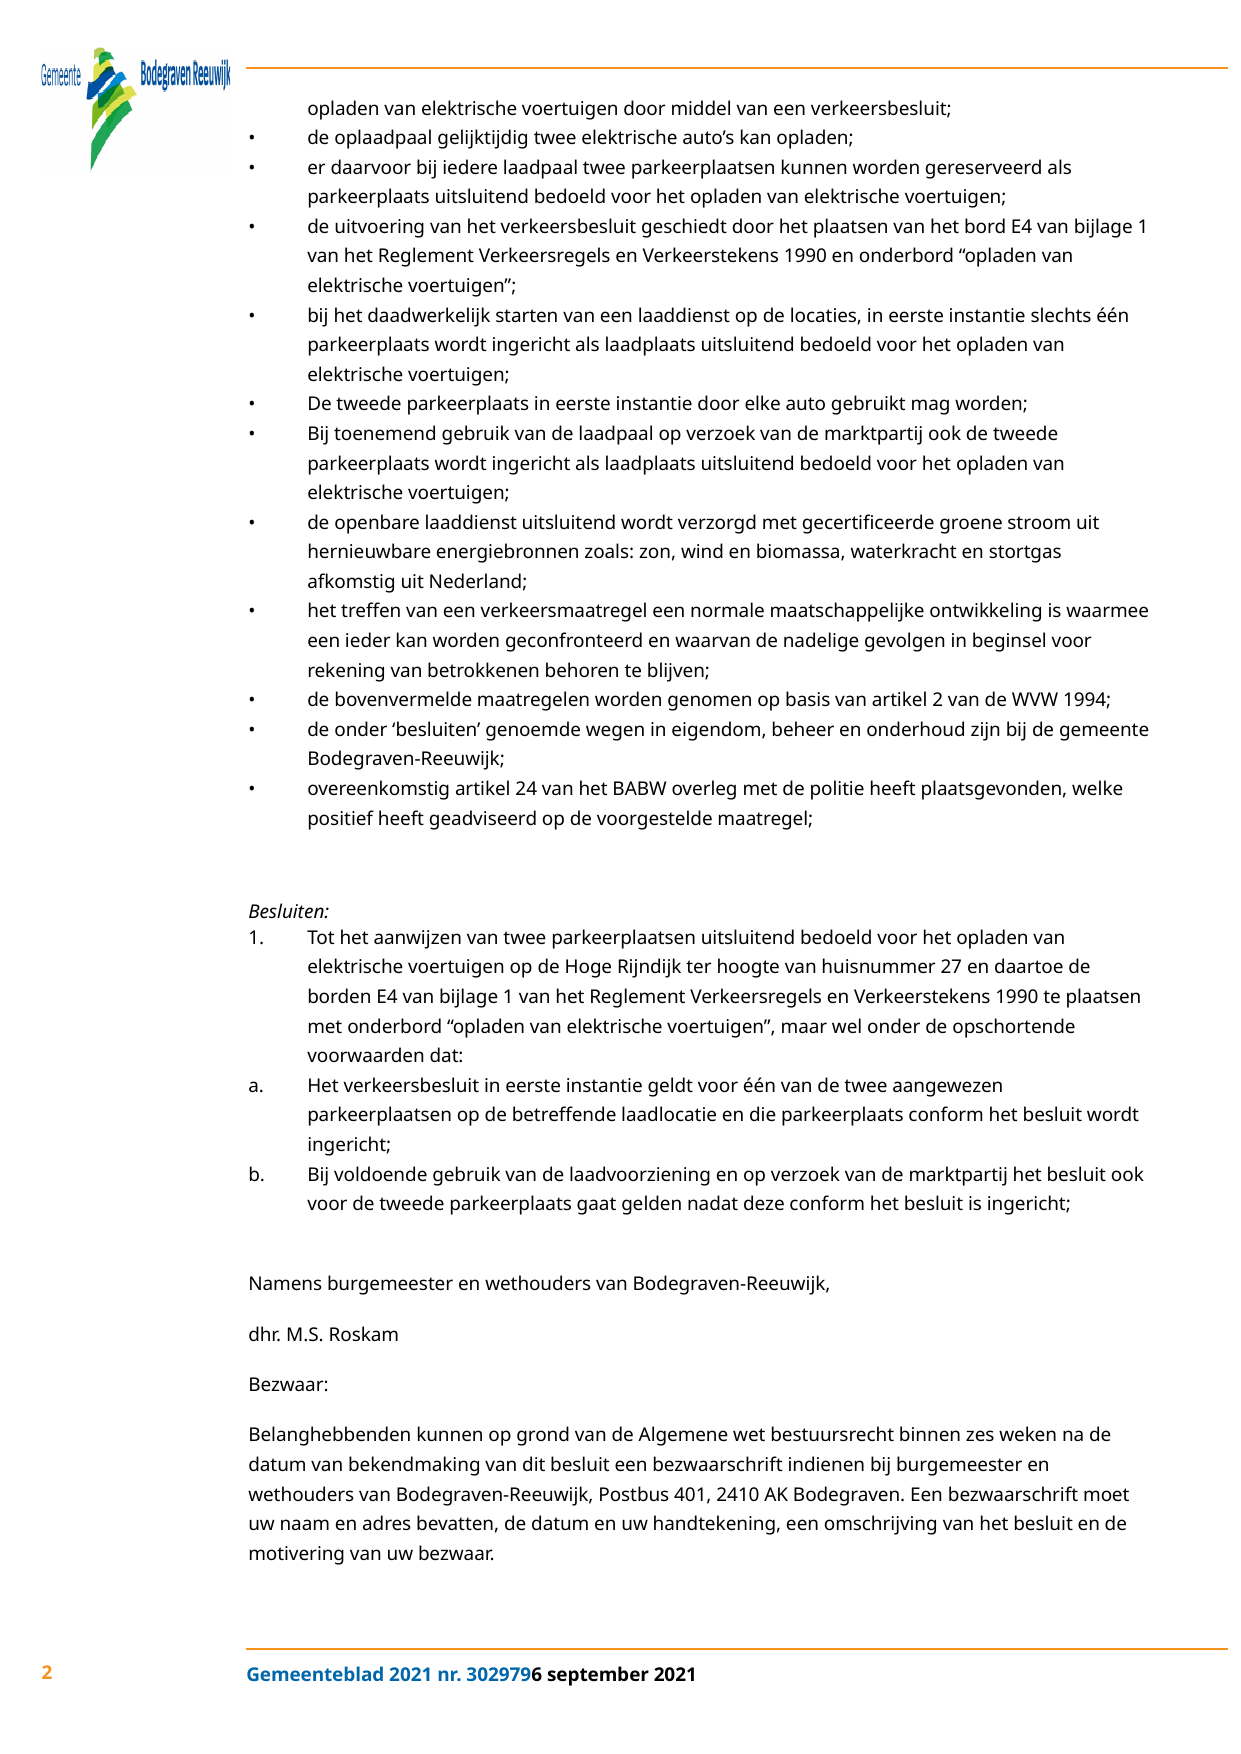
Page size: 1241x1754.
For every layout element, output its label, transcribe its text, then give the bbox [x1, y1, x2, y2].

list De tweede parkeerplaats in eerste instantie door elke auto gebruikt mag worden; [248, 391, 1152, 416]
text Namens burgemeester en wethouders van Bodegraven-Reeuwijk, [248, 1270, 1152, 1296]
list Het verkeersbesluit in eerste instantie geldt voor één van de twee aangewezen parkeerplaatsen op de betreffende laadlocatie en die parkeerplaats conform het besluit wordt ingericht; [248, 1072, 1152, 1157]
list overeenkomstig artikel 24 van het BABW overleg met de politie heeft plaatsgevonden, welke positief heeft geadviseerd op de voorgestelde maatregel; [248, 775, 1152, 831]
text Bezwaar: [248, 1371, 1152, 1397]
list de openbare laaddienst uitsluitend wordt verzorgd met gecertificeerde groene stroom uit hernieuwbare energiebronnen zoals: zon, wind en biomassa, waterkracht en stortgas afkomstig uit Nederland; [248, 509, 1152, 594]
picture [41, 47, 231, 172]
list de oplaadpaal gelijktijdig twee elektrische auto’s kan opladen; [248, 124, 1152, 150]
text Besluiten: [248, 898, 1152, 924]
text dhr. M.S. Roskam [248, 1321, 1152, 1346]
list bij het daadwerkelijk starten van een laaddienst op de locaties, in eerste instantie slechts één parkeerplaats wordt ingericht als laadplaats uitsluitend bedoeld voor het opladen van elektrische voertuigen; [248, 302, 1152, 387]
list het treffen van een verkeersmaatregel een normale maatschappelijke ontwikkeling is waarmee een ieder kan worden geconfronteerd en waarvan de nadelige gevolgen in beginsel voor rekening van betrokkenen behoren te blijven; [248, 598, 1152, 683]
list Tot het aanwijzen van twee parkeerplaatsen uitsluitend bedoeld voor het opladen van elektrische voertuigen op de Hoge Rijndijk ter hoogte van huisnummer 27 en daartoe de borden E4 van bijlage 1 van het Reglement Verkeersregels en Verkeerstekens 1990 te plaatsen met onderbord “opladen van elektrische voertuigen”, maar wel onder de opschortende voorwaarden dat: [248, 924, 1152, 1068]
list de onder ‘besluiten’ genoemde wegen in eigendom, beheer en onderhoud zijn bij de gemeente Bodegraven-Reeuwijk; [248, 716, 1152, 771]
text Belanghebbenden kunnen op grond van de Algemene wet bestuursrecht binnen zes weken na de datum van bekendmaking van dit besluit een bezwaarschrift indienen bij burgemeester en wethouders van Bodegraven-Reeuwijk, Postbus 401, 2410 AK Bodegraven. Een bezwaarschrift moet uw naam en adres bevatten, de datum en uw handtekening, een omschrijving van het besluit en de motivering van uw bezwaar. [248, 1422, 1152, 1566]
list Bij toenemend gebruik van de laadpaal op verzoek van de marktpartij ook de tweede parkeerplaats wordt ingericht als laadplaats uitsluitend bedoeld voor het opladen van elektrische voertuigen; [248, 420, 1152, 505]
list opladen van elektrische voertuigen door middel van een verkeersbesluit; [248, 95, 1152, 121]
list er daarvoor bij iedere laadpaal twee parkeerplaatsen kunnen worden gereserveerd als parkeerplaats uitsluitend bedoeld voor het opladen van elektrische voertuigen; [248, 154, 1152, 209]
list Bij voldoende gebruik van de laadvoorziening en op verzoek van de marktpartij het besluit ook voor de tweede parkeerplaats gaat gelden nadat deze conform het besluit is ingericht; [248, 1161, 1152, 1216]
list de uitvoering van het verkeersbesluit geschiedt door het plaatsen van het bord E4 van bijlage 1 van het Reglement Verkeersregels en Verkeerstekens 1990 en onderbord “opladen van elektrische voertuigen”; [248, 213, 1152, 298]
list de bovenvermelde maatregelen worden genomen op basis van artikel 2 van de WVW 1994; [248, 686, 1152, 712]
